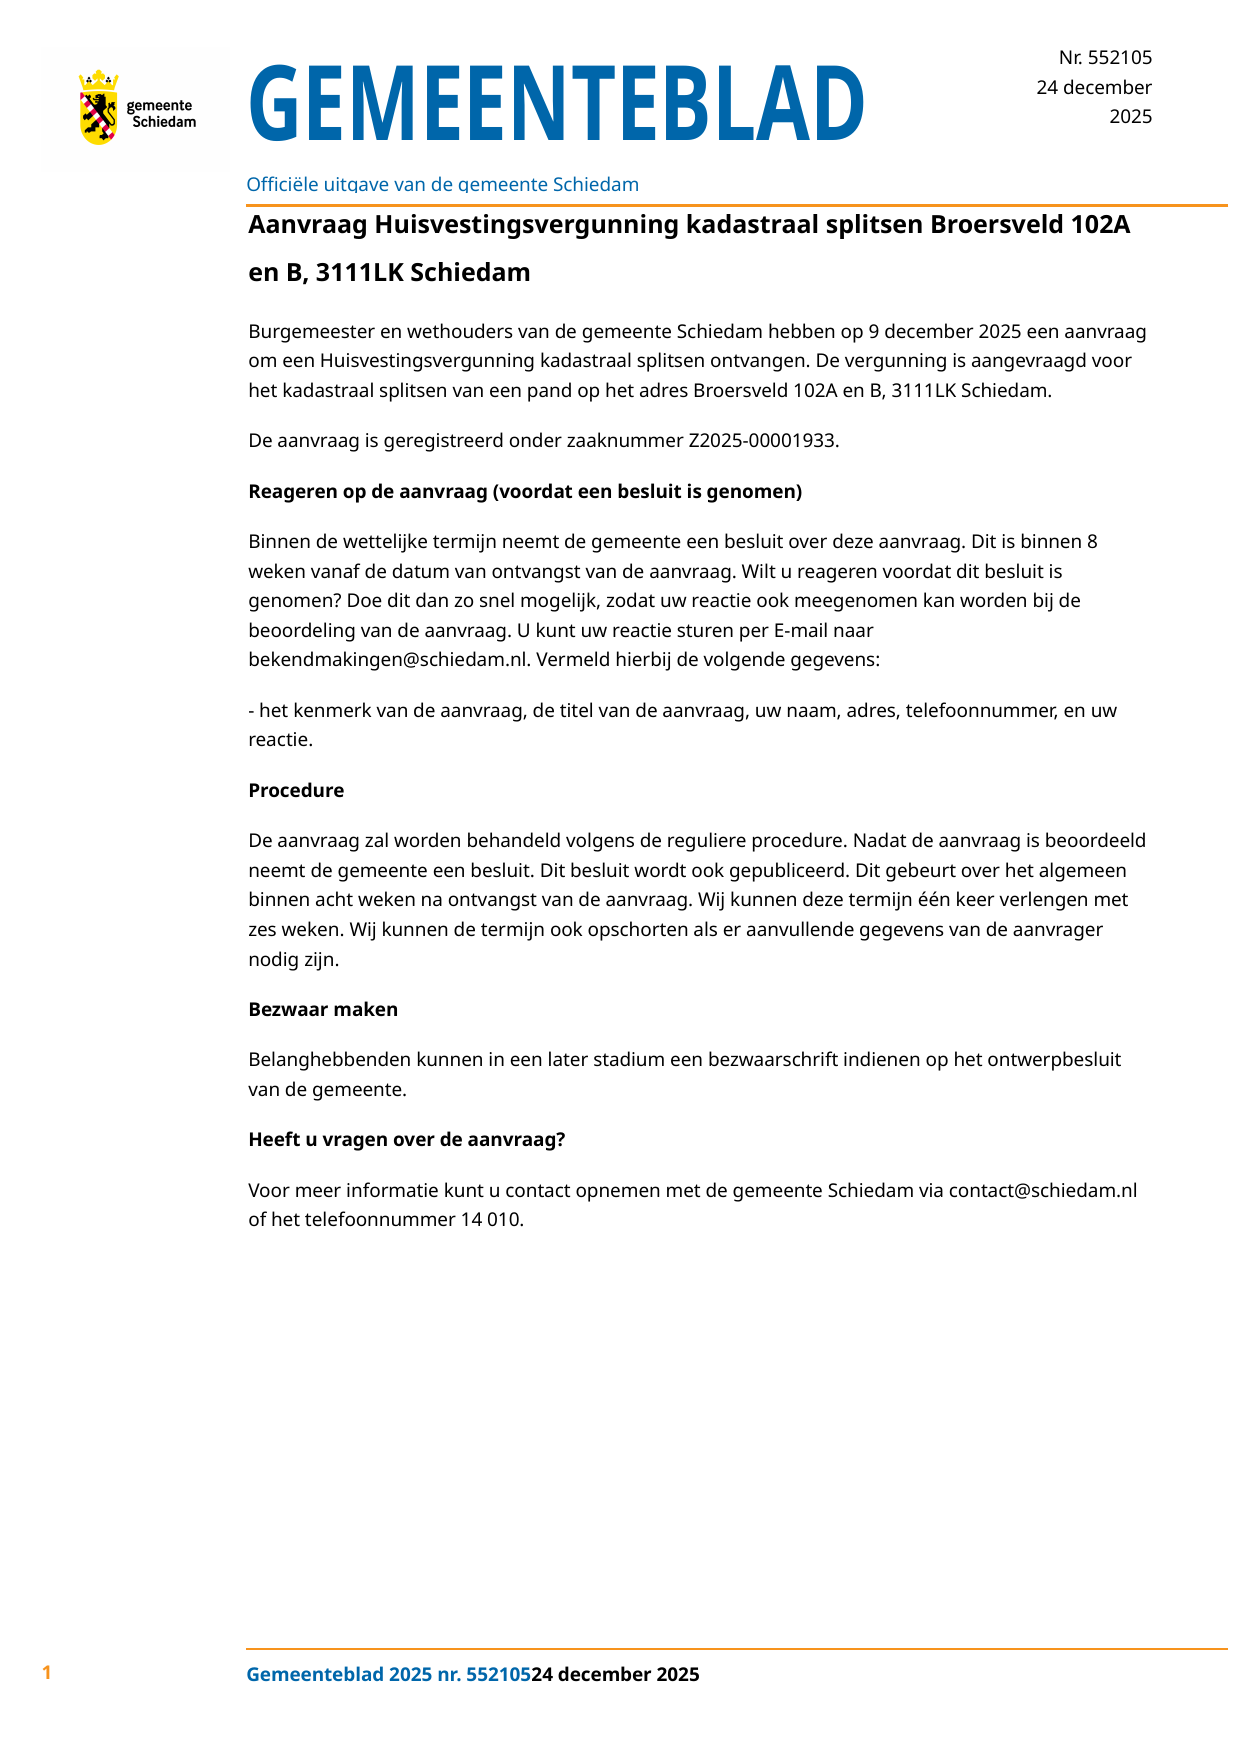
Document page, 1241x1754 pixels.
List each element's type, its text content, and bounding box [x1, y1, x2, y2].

text Procedure [248, 777, 1152, 803]
text De aanvraag is geregistreerd onder zaaknummer Z2025-00001933. [248, 427, 1152, 453]
text Reageren op de aanvraag (voordat een besluit is genomen) [248, 478, 1152, 504]
text Voor meer informatie kunt u contact opnemen met de gemeente Schiedam via contact@schiedam.nl of het telefoonnummer 14 010. [248, 1177, 1152, 1232]
text Aanvraag Huisvestingsvergunning kadastraal splitsen Broersveld 102A en B, 3111LK Schiedam [248, 207, 1152, 288]
text Bezwaar maken [248, 996, 1152, 1022]
text De aanvraag zal worden behandeld volgens de reguliere procedure. Nadat de aanvraag is beoordeeld neemt de gemeente een besluit. Dit besluit wordt ook gepubliceerd. Dit gebeurt over het algemeen binnen acht weken na ontvangst van de aanvraag. Wij kunnen deze termijn één keer verlengen met zes weken. Wij kunnen de termijn ook opschorten als er aanvullende gegevens van de aanvrager nodig zijn. [248, 827, 1152, 972]
text Heeft u vragen over de aanvraag? [248, 1127, 1152, 1152]
picture [41, 47, 231, 172]
text - het kenmerk van de aanvraag, de titel van de aanvraag, uw naam, adres, telefoonnummer, en uw reactie. [248, 697, 1152, 752]
text Burgemeester en wethouders van de gemeente Schiedam hebben op 9 december 2025 een aanvraag om een Huisvestingsvergunning kadastraal splitsen ontvangen. De vergunning is aangevraagd voor het kadastraal splitsen van een pand op het adres Broersveld 102A en B, 3111LK Schiedam. [248, 318, 1152, 403]
text Binnen de wettelijke termijn neemt de gemeente een besluit over deze aanvraag. Dit is binnen 8 weken vanaf de datum van ontvangst van de aanvraag. Wilt u reageren voordat dit besluit is genomen? Doe dit dan zo snel mogelijk, zodat uw reactie ook meegenomen kan worden bij de beoordeling van de aanvraag. U kunt uw reactie sturen per E-mail naar bekendmakingen@schiedam.nl. Vermeld hierbij de volgende gegevens: [248, 528, 1152, 672]
text Belanghebbenden kunnen in een later stadium een bezwaarschrift indienen op het ontwerpbesluit van de gemeente. [248, 1047, 1152, 1102]
